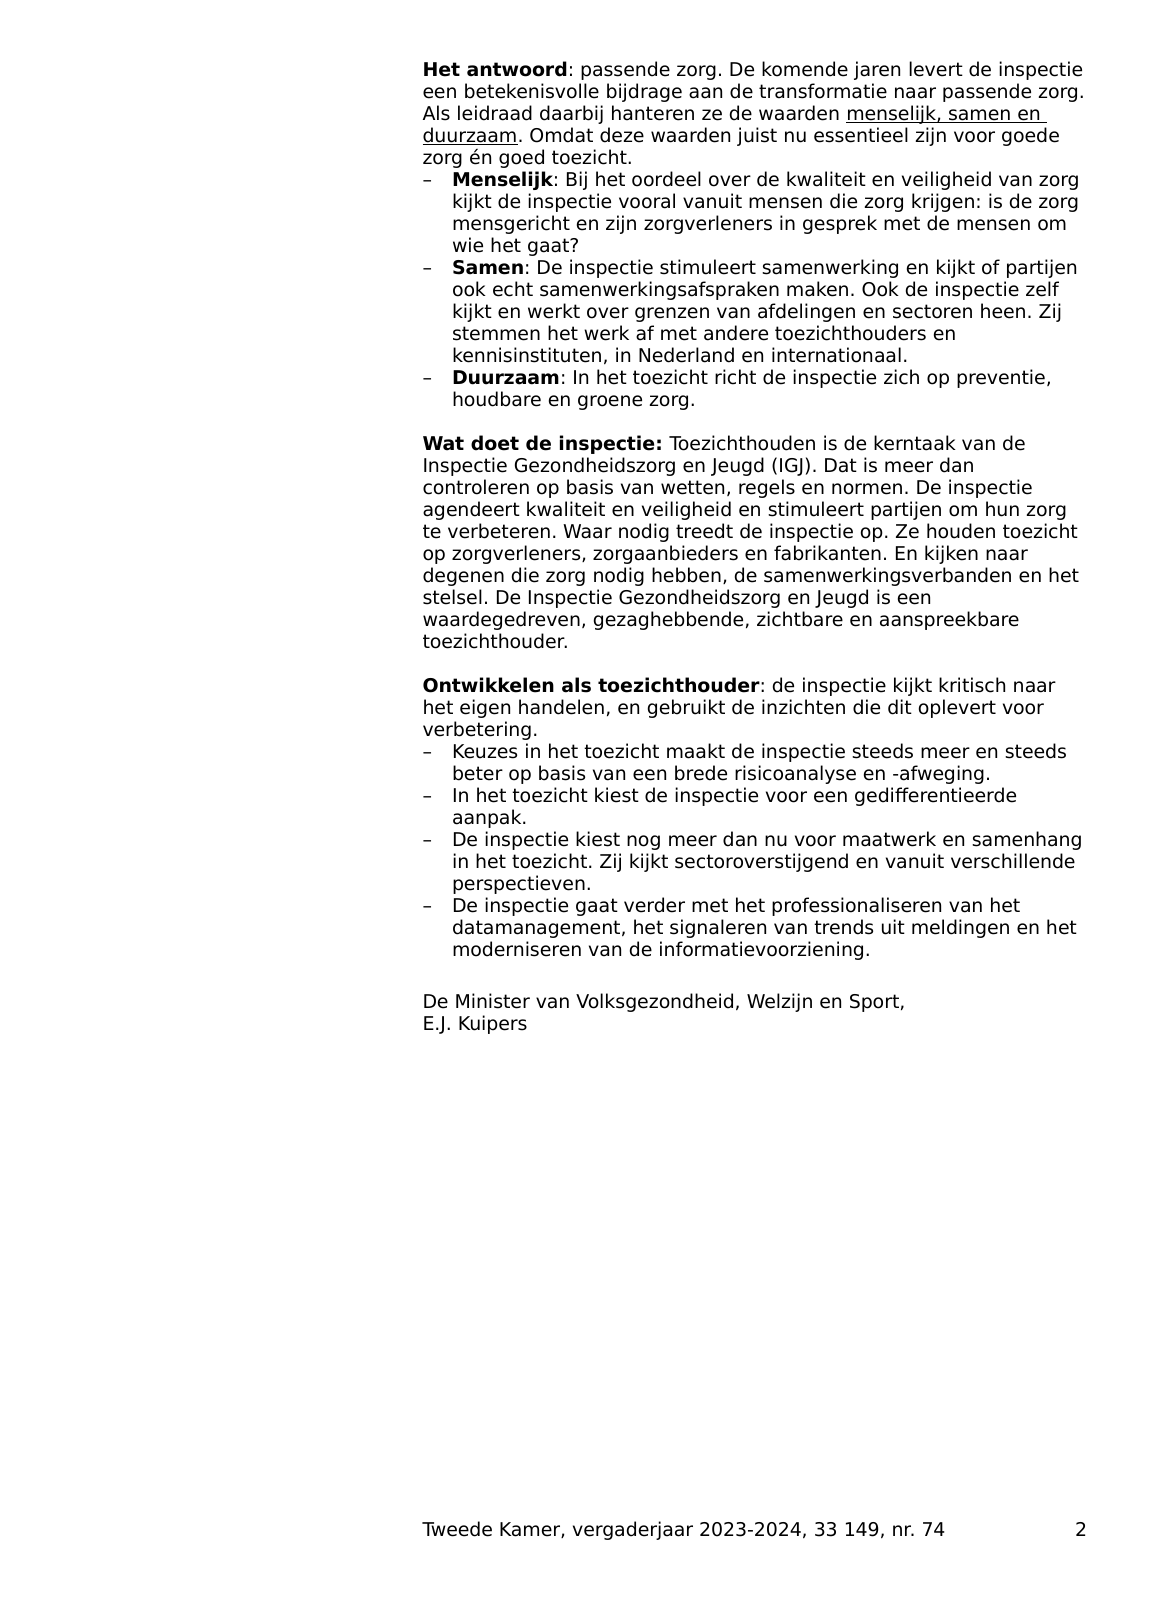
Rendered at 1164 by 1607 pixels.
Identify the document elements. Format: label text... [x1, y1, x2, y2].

text Wat doet de inspectie: Toezichthouden is de kerntaak van de Inspectie Gezondheidszorg en Jeugd (IGJ). Dat is meer dan controleren op basis van wetten, regels en normen. De inspectie agendeert kwaliteit en veiligheid en stimuleert partijen om hun zorg te verbeteren. Waar nodig treedt de inspectie op. Ze houden toezicht op zorgverleners, zorgaanbieders en fabrikanten. En kijken naar degenen die zorg nodig hebben, de samenwerkingsverbanden en het stelsel. De Inspectie Gezondheidszorg en Jeugd is een waardegedreven, gezaghebbende, zichtbare en aanspreekbare toezichthouder. [422, 433, 1087, 653]
text – Menselijk: Bij het oordeel over de kwaliteit en veiligheid van zorg kijkt de inspectie vooral vanuit mensen die zorg krijgen: is de zorg mensgericht en zijn zorgverleners in gesprek met de mensen om wie het gaat? [422, 169, 1087, 257]
text Het antwoord: passende zorg. De komende jaren levert de inspectie een betekenisvolle bijdrage aan de transformatie naar passende zorg. Als leidraad daarbij hanteren ze de waarden menselijk, samen en duurzaam. Omdat deze waarden juist nu essentieel zijn voor goede zorg én goed toezicht. [422, 59, 1087, 169]
text – Samen: De inspectie stimuleert samenwerking en kijkt of partijen ook echt samenwerkingsafspraken maken. Ook de inspectie zelf kijkt en werkt over grenzen van afdelingen en sectoren heen. Zij stemmen het werk af met andere toezichthouders en kennisinstituten, in Nederland en internationaal. [422, 257, 1087, 367]
text – Duurzaam: In het toezicht richt de inspectie zich op preventie, houdbare en groene zorg. [422, 367, 1087, 411]
text – De inspectie kiest nog meer dan nu voor maatwerk en samenhang in het toezicht. Zij kijkt sectoroverstijgend en vanuit verschillende perspectieven. [422, 829, 1087, 895]
text – De inspectie gaat verder met het professionaliseren van het datamanagement, het signaleren van trends uit meldingen en het moderniseren van de informatievoorziening. [422, 895, 1087, 961]
text – Keuzes in het toezicht maakt de inspectie steeds meer en steeds beter op basis van een brede risicoanalyse en -afweging. [422, 741, 1087, 785]
text – In het toezicht kiest de inspectie voor een gedifferentieerde aanpak. [422, 785, 1087, 829]
text De Minister van Volksgezondheid, Welzijn en Sport, E.J. Kuipers [422, 991, 1087, 1034]
text Ontwikkelen als toezichthouder: de inspectie kijkt kritisch naar het eigen handelen, en gebruikt de inzichten die dit oplevert voor verbetering. [422, 675, 1087, 741]
